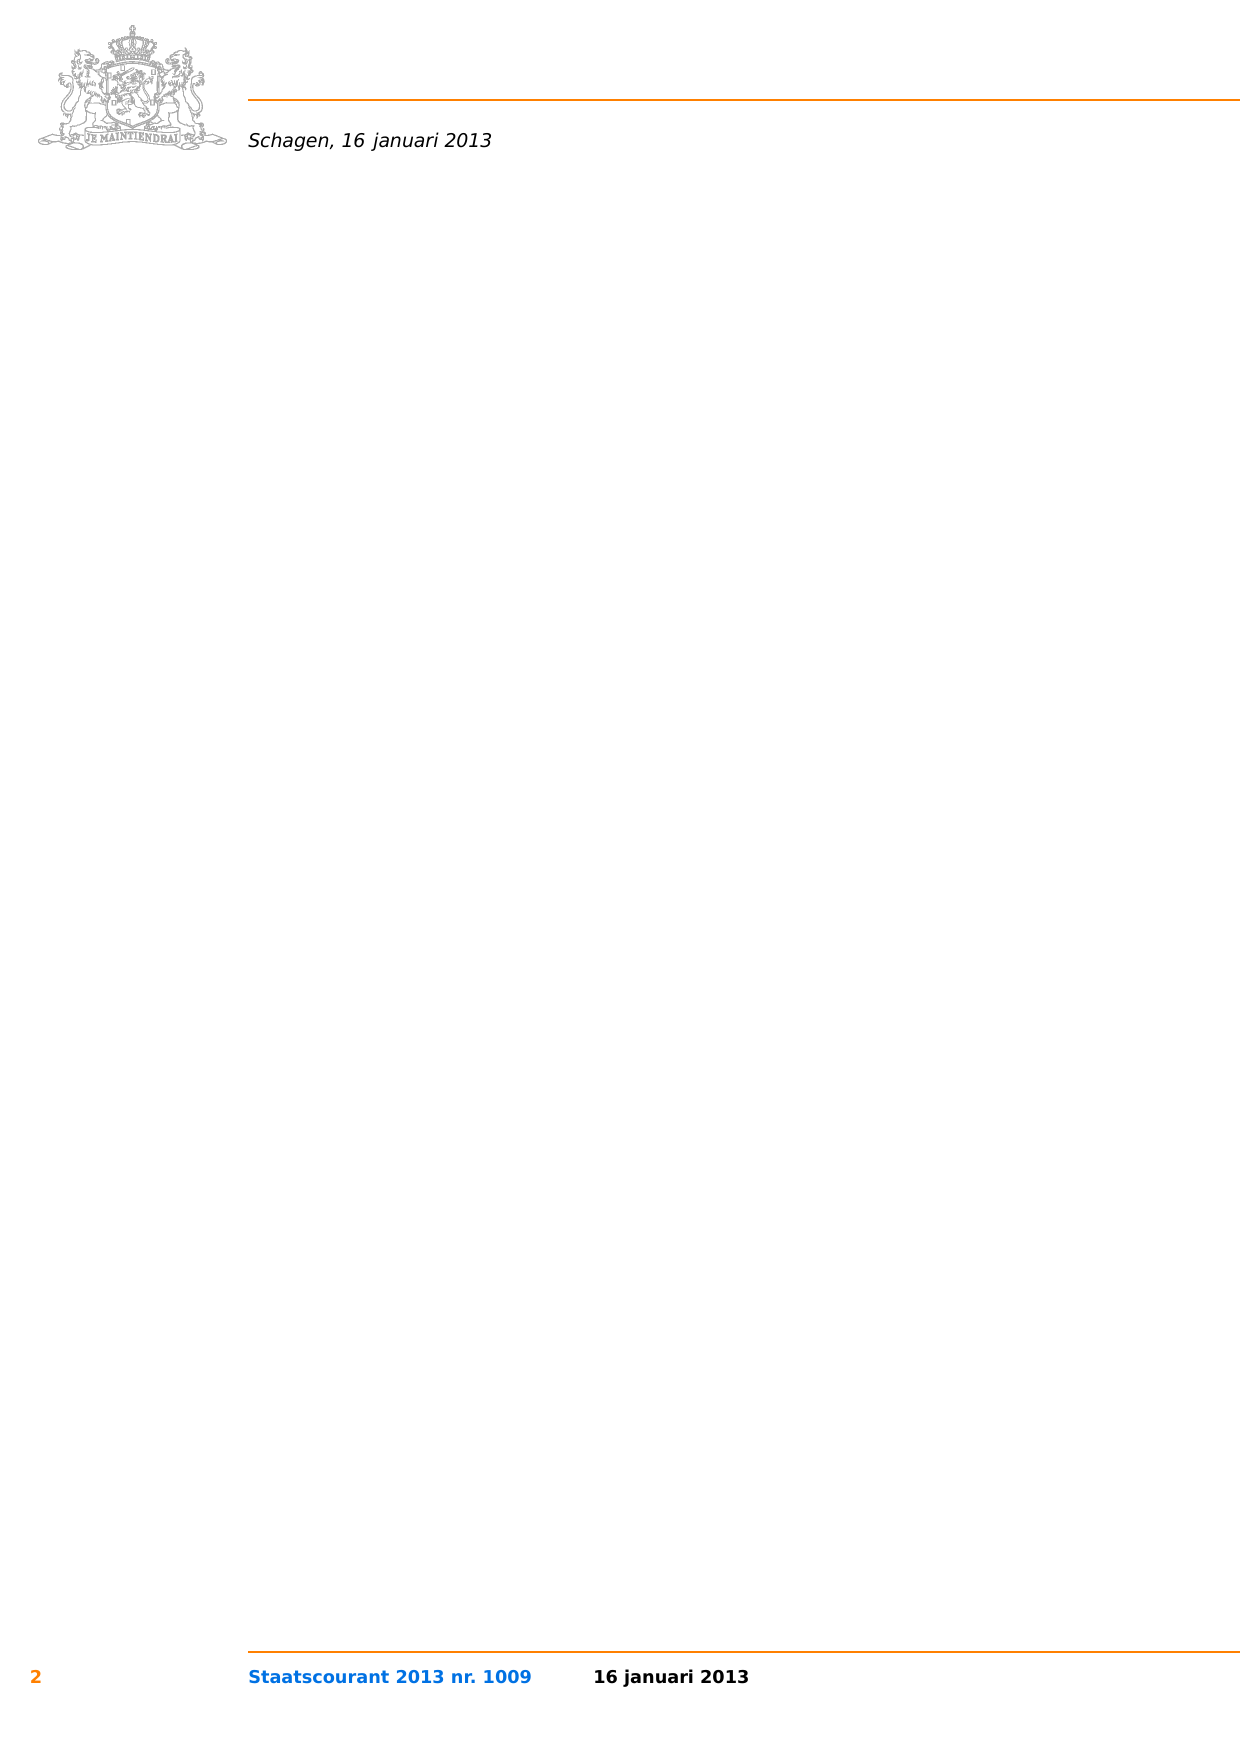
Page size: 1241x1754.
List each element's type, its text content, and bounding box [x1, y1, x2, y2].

picture [38, 25, 227, 150]
text Schagen, 16 januari 2013 [248, 130, 1163, 152]
